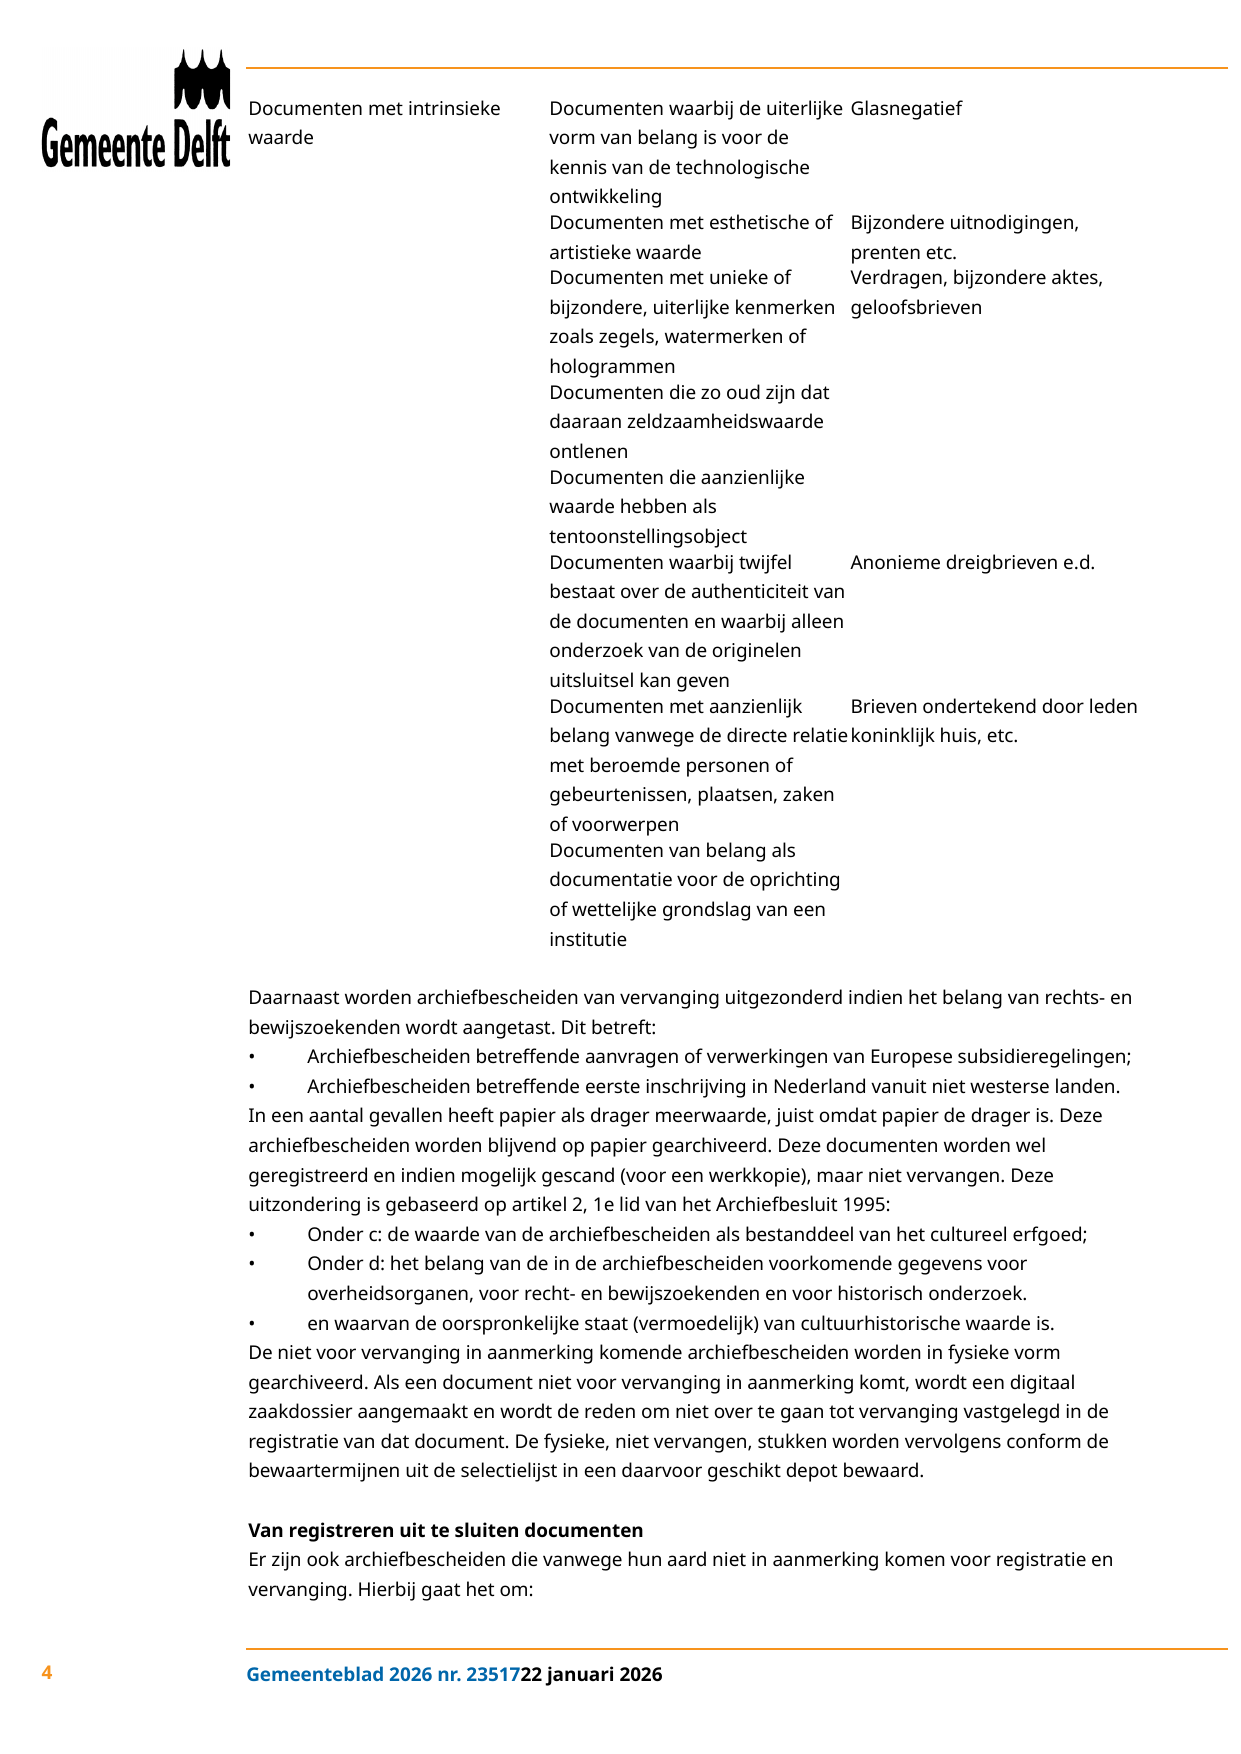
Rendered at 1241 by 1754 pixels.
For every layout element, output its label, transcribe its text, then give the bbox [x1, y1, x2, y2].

list Onder d: het belang van de in de archiefbescheiden voorkomende gegevens voor overheidsorganen, voor recht- en bewijszoekenden en voor historisch onderzoek. [248, 1251, 1152, 1306]
table_cell Glasnegatief [850, 95, 1152, 209]
table_cell Verdragen, bijzondere aktes, geloofsbrieven [850, 265, 1152, 379]
table_cell Documenten met aanzienlijk belang vanwege de directe relatie met beroemde personen of gebeurtenissen, plaatsen, zaken of voorwerpen [549, 693, 850, 837]
table_cell Documenten met esthetische of artistieke waarde [549, 209, 850, 264]
table_cell [850, 837, 1152, 951]
picture [41, 47, 231, 172]
text Van registreren uit te sluiten documenten [248, 1517, 1152, 1542]
text Er zijn ook archiefbescheiden die vanwege hun aard niet in aanmerking komen voor registratie en vervanging. Hierbij gaat het om: [248, 1546, 1152, 1602]
text De niet voor vervanging in aanmerking komende archiefbescheiden worden in fysieke vorm gearchiveerd. Als een document niet voor vervanging in aanmerking komt, wordt een digitaal zaakdossier aangemaakt en wordt de reden om niet over te gaan tot vervanging vastgelegd in de registratie van dat document. De fysieke, niet vervangen, stukken worden vervolgens conform de bewaartermijnen uit de selectielijst in een daarvoor geschikt depot bewaard. [248, 1339, 1152, 1483]
list Archiefbescheiden betreffende aanvragen of verwerkingen van Europese subsidieregelingen; [248, 1043, 1152, 1069]
table_cell Anonieme dreigbrieven e.d. [850, 549, 1152, 693]
text In een aantal gevallen heeft papier als drager meerwaarde, juist omdat papier de drager is. Deze archiefbescheiden worden blijvend op papier gearchiveerd. Deze documenten worden wel geregistreerd en indien mogelijk gescand (voor een werkkopie), maar niet vervangen. Deze uitzondering is gebaseerd op artikel 2, 1e lid van het Archiefbesluit 1995: [248, 1103, 1152, 1217]
table_cell [850, 464, 1152, 549]
table_cell Documenten waarbij twijfel bestaat over de authenticiteit van de documenten en waarbij alleen onderzoek van de originelen uitsluitsel kan geven [549, 549, 850, 693]
table_cell [850, 379, 1152, 464]
table_cell Documenten met unieke of bijzondere, uiterlijke kenmerken zoals zegels, watermerken of hologrammen [549, 265, 850, 379]
list en waarvan de oorspronkelijke staat (vermoedelijk) van cultuurhistorische waarde is. [248, 1310, 1152, 1335]
text Daarnaast worden archiefbescheiden van vervanging uitgezonderd indien het belang van rechts- en bewijszoekenden wordt aangetast. Dit betreft: [248, 984, 1152, 1039]
list Onder c: de waarde van de archiefbescheiden als bestanddeel van het cultureel erfgoed; [248, 1221, 1152, 1247]
table_cell Documenten die zo oud zijn dat daaraan zeldzaamheidswaarde ontlenen [549, 379, 850, 464]
table_cell Documenten met intrinsieke waarde [248, 95, 549, 951]
table_cell Brieven ondertekend door leden koninklijk huis, etc. [850, 693, 1152, 837]
list Archiefbescheiden betreffende eerste inschrijving in Nederland vanuit niet westerse landen. [248, 1073, 1152, 1099]
table_cell Documenten van belang als documentatie voor de oprichting of wettelijke grondslag van een institutie [549, 837, 850, 951]
table_cell Documenten waarbij de uiterlijke vorm van belang is voor de kennis van de technologische ontwikkeling [549, 95, 850, 209]
table_cell Documenten die aanzienlijke waarde hebben als tentoonstellingsobject [549, 464, 850, 549]
table_cell Bijzondere uitnodigingen, prenten etc. [850, 209, 1152, 264]
